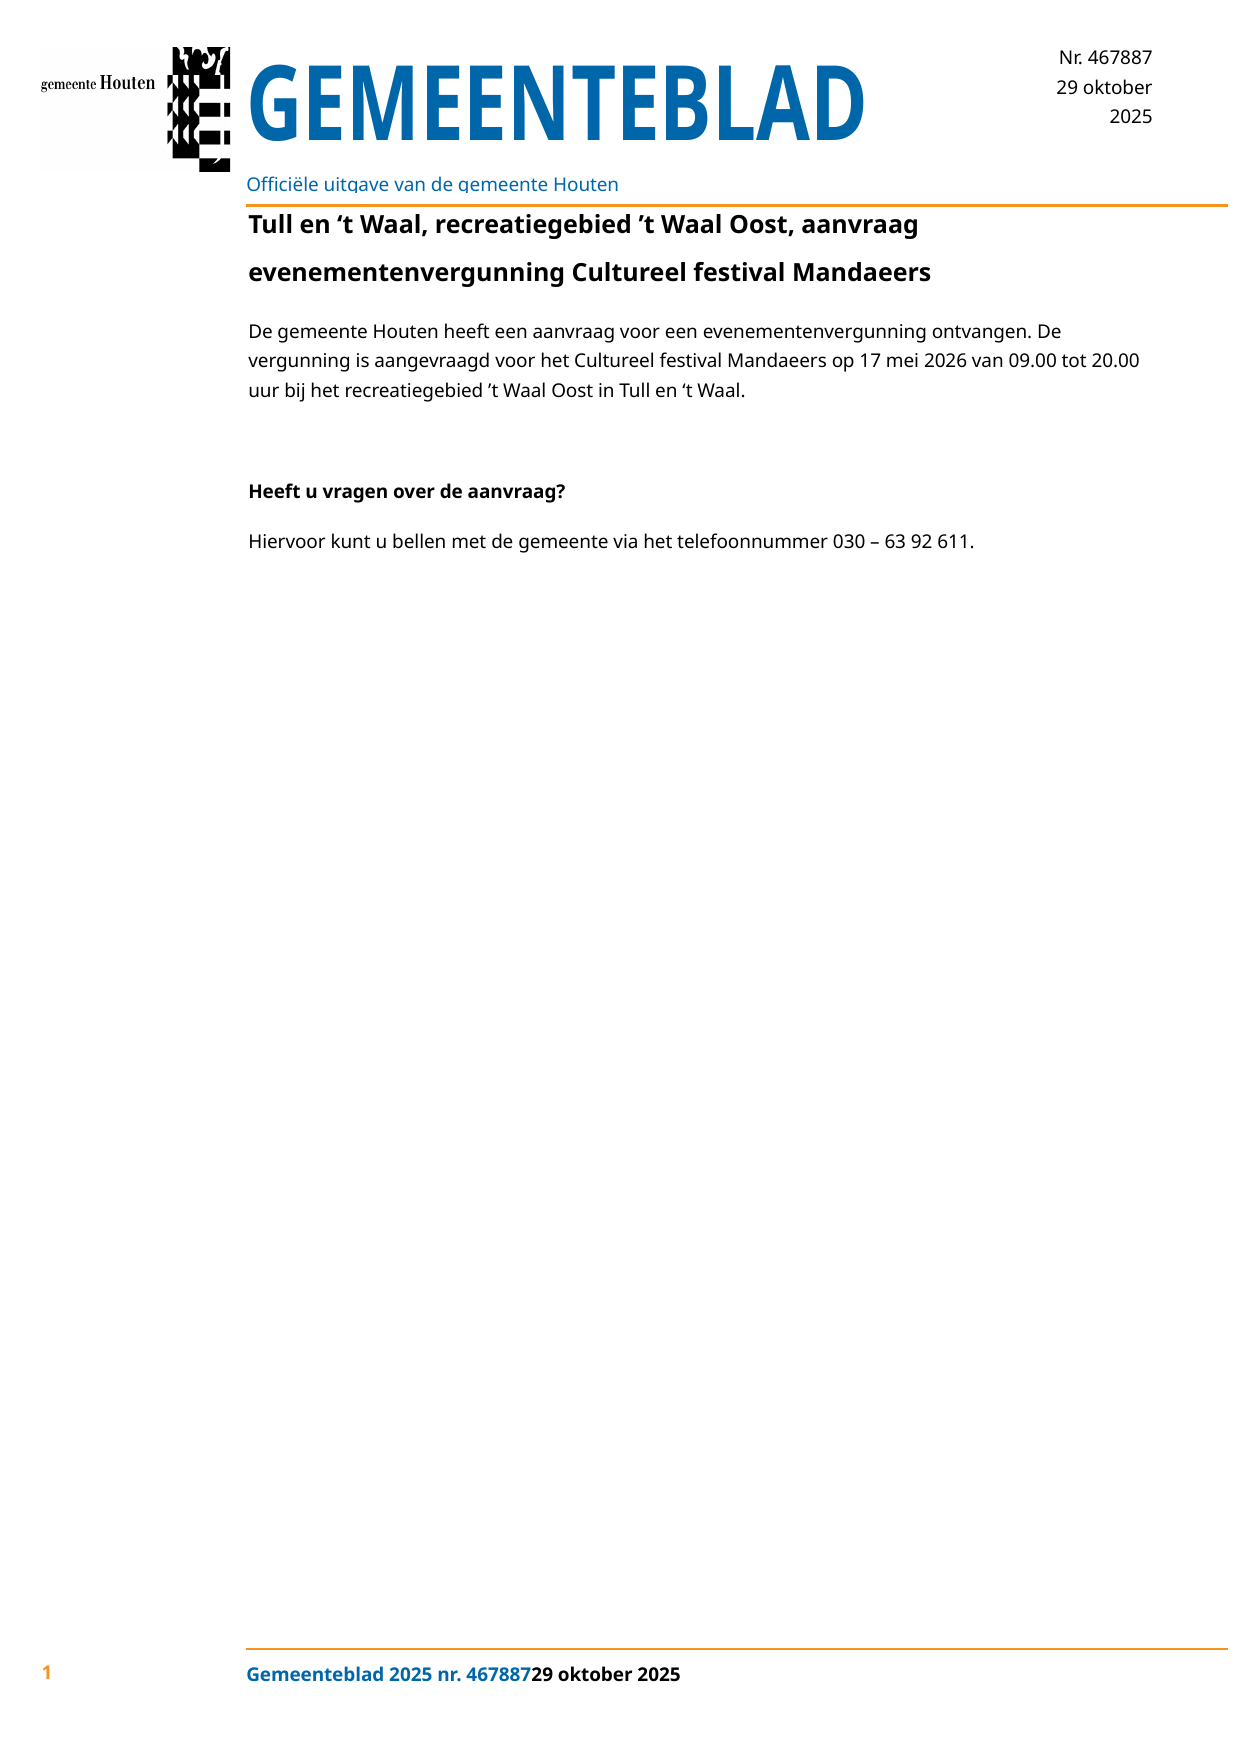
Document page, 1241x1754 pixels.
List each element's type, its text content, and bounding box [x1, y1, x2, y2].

text Tull en ‘t Waal, recreatiegebied ’t Waal Oost, aanvraag evenementenvergunning Cultureel festival Mandaeers [248, 207, 1152, 288]
text De gemeente Houten heeft een aanvraag voor een evenementenvergunning ontvangen. De vergunning is aangevraagd voor het Cultureel festival Mandaeers op 17 mei 2026 van 09.00 tot 20.00 uur bij het recreatiegebied ’t Waal Oost in Tull en ‘t Waal. [248, 318, 1152, 403]
text Hiervoor kunt u bellen met de gemeente via het telefoonnummer 030 – 63 92 611. [248, 528, 1152, 554]
picture [41, 47, 231, 172]
text Heeft u vragen over de aanvraag? [248, 478, 1152, 504]
